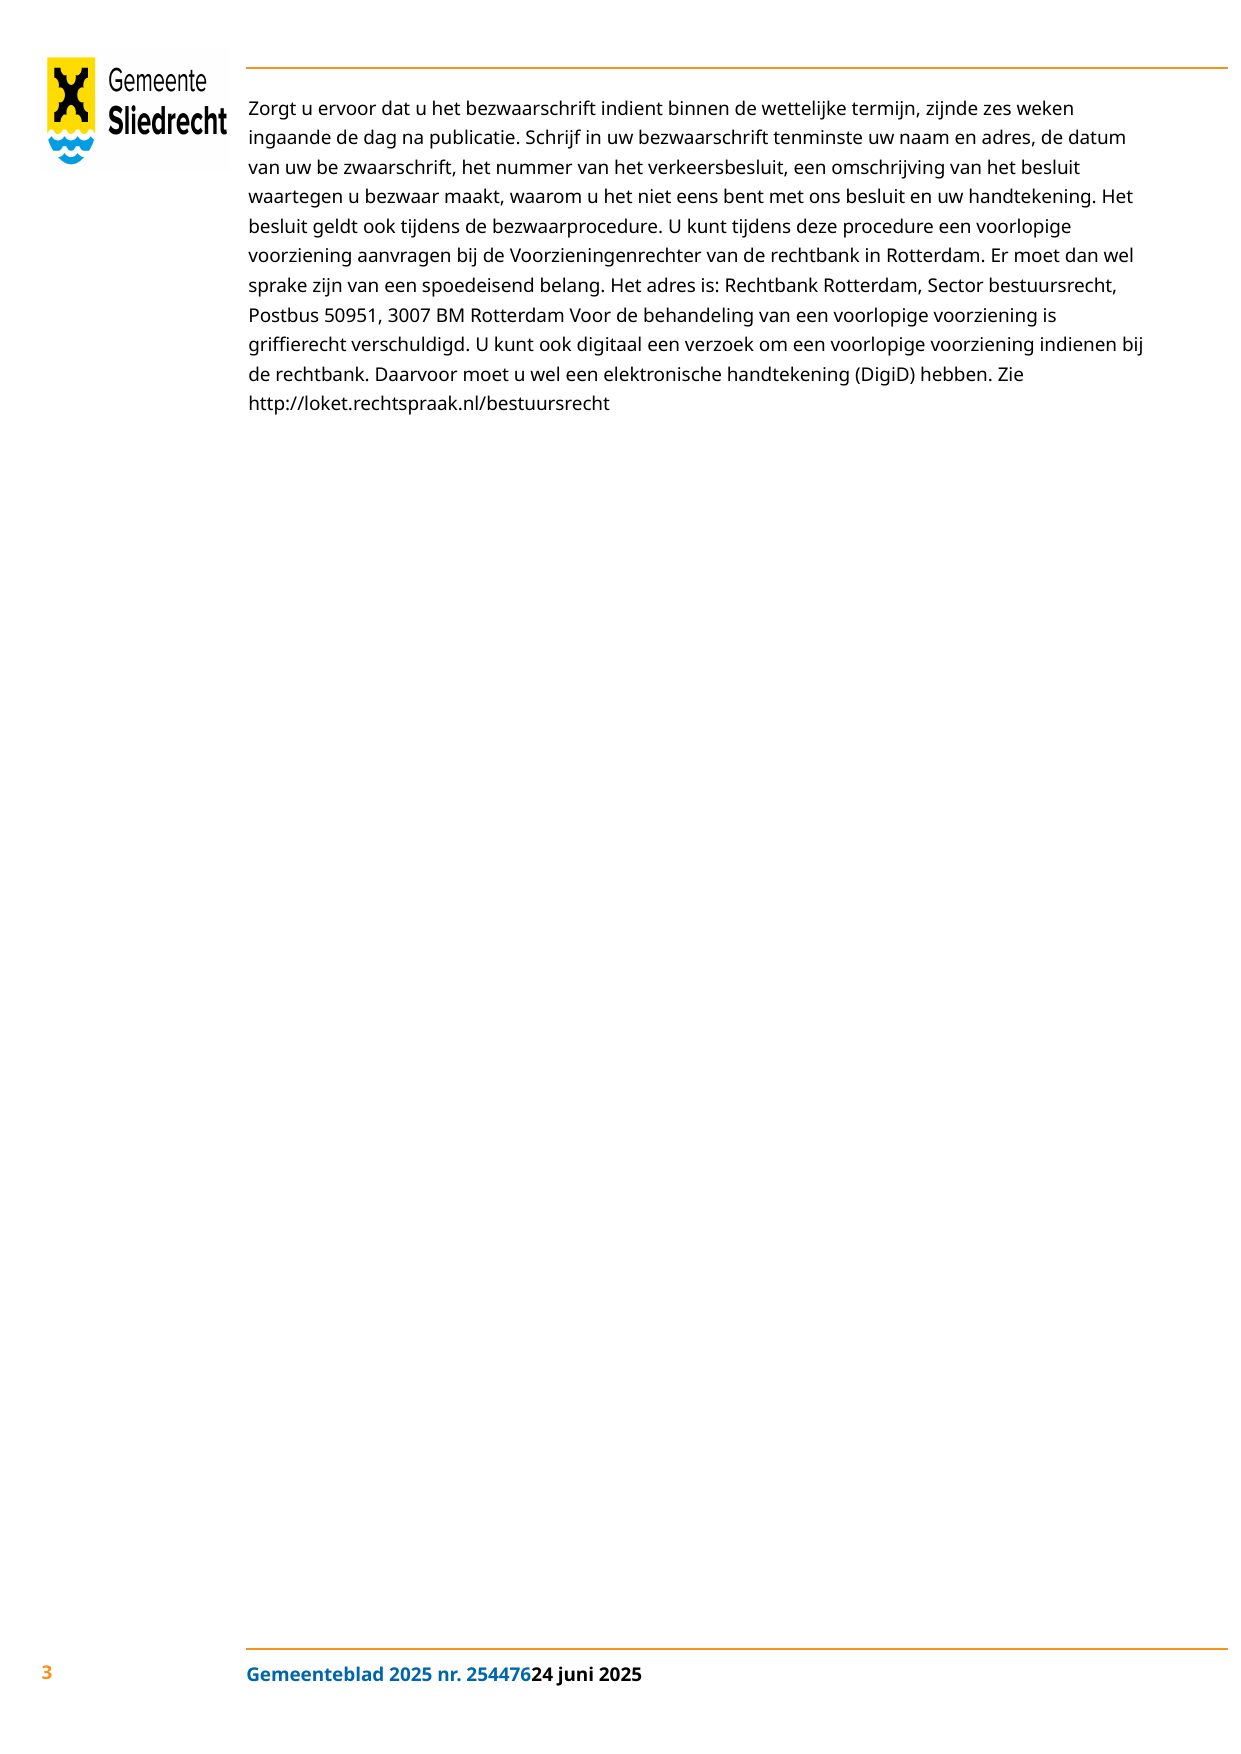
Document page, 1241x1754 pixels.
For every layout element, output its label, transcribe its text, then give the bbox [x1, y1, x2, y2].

text Zorgt u ervoor dat u het bezwaarschrift indient binnen de wettelijke termijn, zijnde zes weken ingaande de dag na publicatie. Schrijf in uw bezwaarschrift tenminste uw naam en adres, de datum van uw be zwaarschrift, het nummer van het verkeersbesluit, een omschrijving van het besluit waartegen u bezwaar maakt, waarom u het niet eens bent met ons besluit en uw handtekening. Het besluit geldt ook tijdens de bezwaarprocedure. U kunt tijdens deze procedure een voorlopige voorziening aanvragen bij de Voorzieningenrechter van de rechtbank in Rotterdam. Er moet dan wel sprake zijn van een spoedeisend belang. Het adres is: Rechtbank Rotterdam, Sector bestuursrecht, Postbus 50951, 3007 BM Rotterdam Voor de behandeling van een voorlopige voorziening is griffierecht verschuldigd. U kunt ook digitaal een verzoek om een voorlopige voorziening indienen bij de rechtbank. Daarvoor moet u wel een elektronische handtekening (DigiD) hebben. Zie http://loket.rechtspraak.nl/bestuursrecht [248, 95, 1152, 416]
picture [41, 47, 231, 172]
